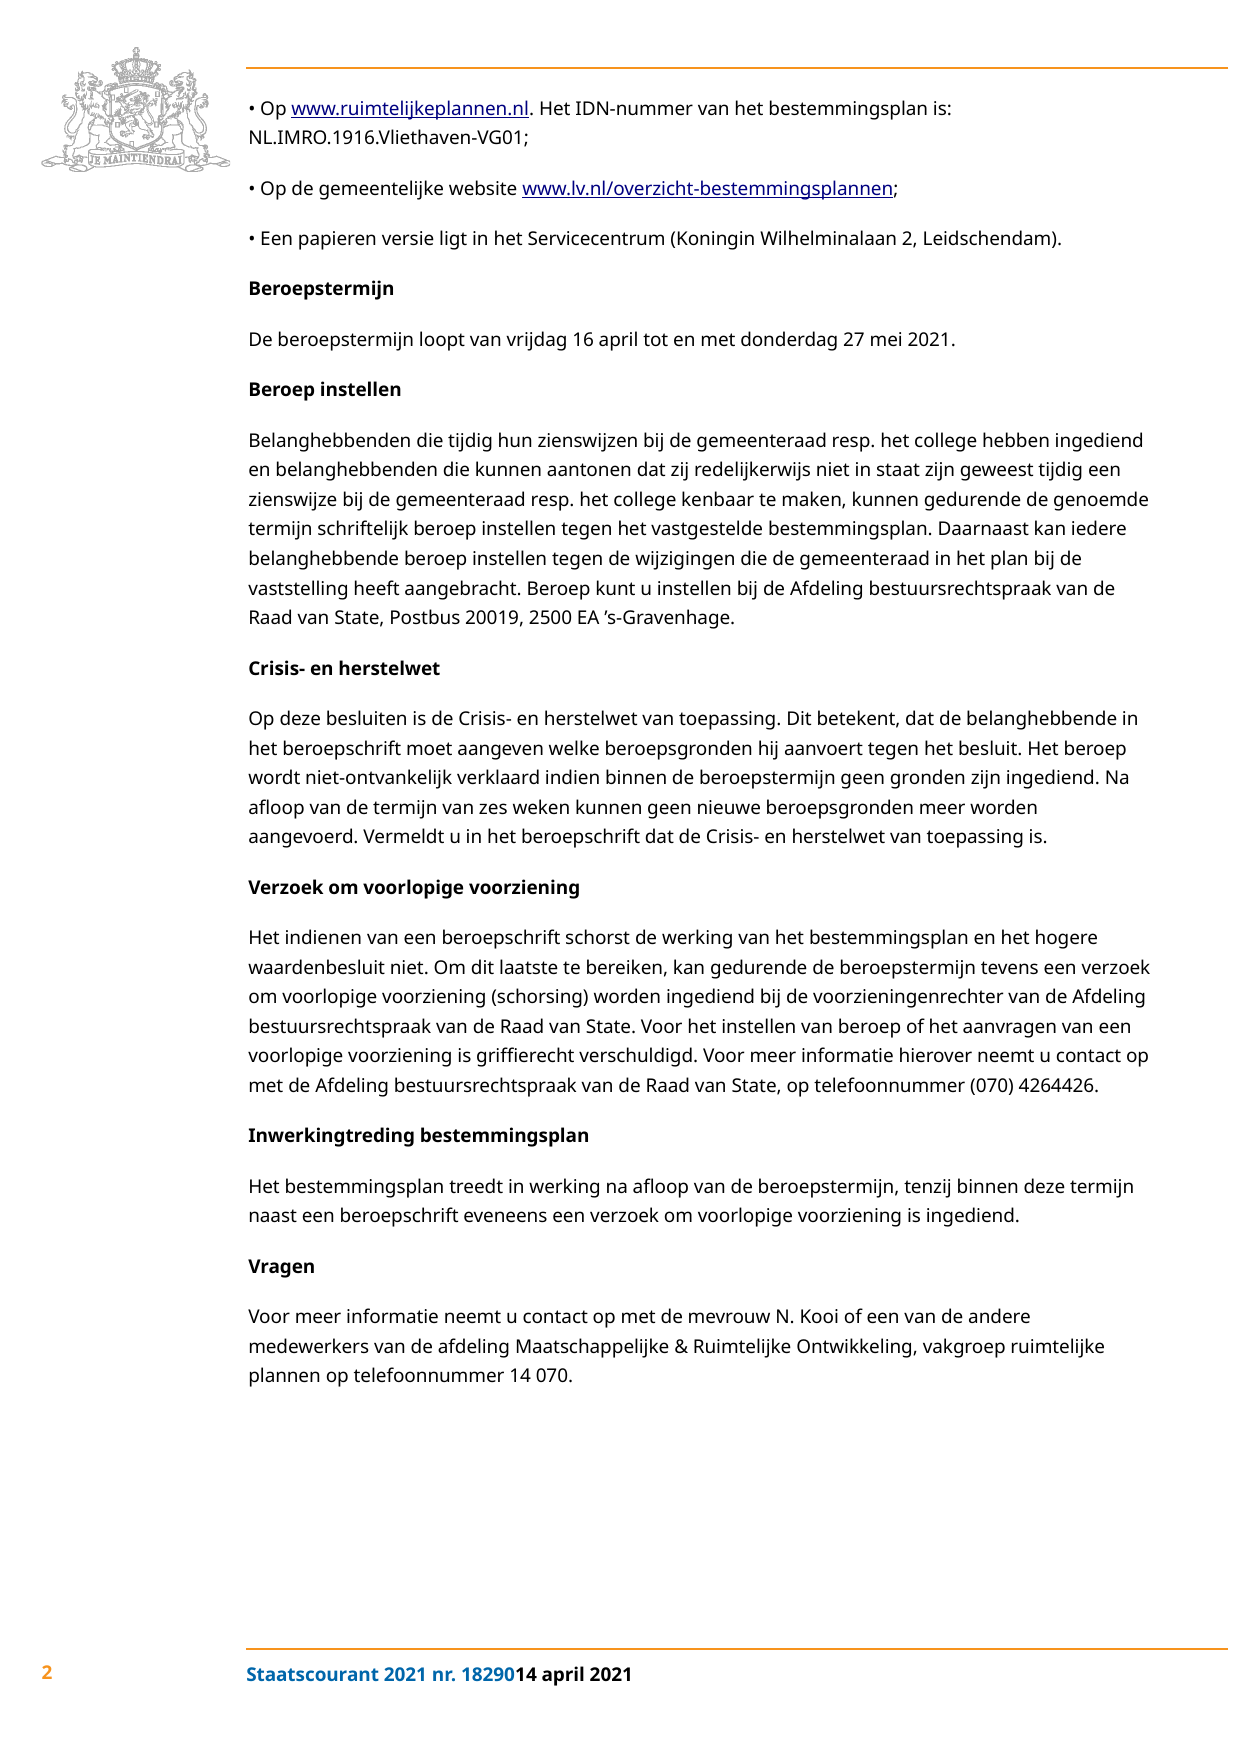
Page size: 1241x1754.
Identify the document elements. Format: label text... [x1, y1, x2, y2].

text Het bestemmingsplan treedt in werking na afloop van de beroepstermijn, tenzij binnen deze termijn naast een beroepschrift eveneens een verzoek om voorlopige voorziening is ingediend. [248, 1173, 1152, 1228]
text • Op www.ruimtelijkeplannen.nl. Het IDN-nummer van het bestemmingsplan is: NL.IMRO.1916.Vliethaven-VG01; [248, 95, 1152, 150]
text • Een papieren versie ligt in het Servicecentrum (Koningin Wilhelminalaan 2, Leidschendam). [248, 225, 1152, 251]
text Beroepstermijn [248, 276, 1152, 301]
text Op deze besluiten is de Crisis- en herstelwet van toepassing. Dit betekent, dat de belanghebbende in het beroepschrift moet aangeven welke beroepsgronden hij aanvoert tegen het besluit. Het beroep wordt niet-ontvankelijk verklaard indien binnen de beroepstermijn geen gronden zijn ingediend. Na afloop van de termijn van zes weken kunnen geen nieuwe beroepsgronden meer worden aangevoerd. Vermeldt u in het beroepschrift dat de Crisis- en herstelwet van toepassing is. [248, 705, 1152, 849]
text Het indienen van een beroepschrift schorst de werking van het bestemmingsplan en het hogere waardenbesluit niet. Om dit laatste te bereiken, kan gedurende de beroepstermijn tevens een verzoek om voorlopige voorziening (schorsing) worden ingediend bij de voorzieningenrechter van de Afdeling bestuursrechtspraak van de Raad van State. Voor het instellen van beroep of het aanvragen van een voorlopige voorziening is griffierecht verschuldigd. Voor meer informatie hierover neemt u contact op met de Afdeling bestuursrechtspraak van de Raad van State, op telefoonnummer (070) 4264426. [248, 924, 1152, 1098]
picture [41, 47, 231, 172]
text Belanghebbenden die tijdig hun zienswijzen bij de gemeenteraad resp. het college hebben ingediend en belanghebbenden die kunnen aantonen dat zij redelijkerwijs niet in staat zijn geweest tijdig een zienswijze bij de gemeenteraad resp. het college kenbaar te maken, kunnen gedurende de genoemde termijn schriftelijk beroep instellen tegen het vastgestelde bestemmingsplan. Daarnaast kan iedere belanghebbende beroep instellen tegen de wijzigingen die de gemeenteraad in het plan bij de vaststelling heeft aangebracht. Beroep kunt u instellen bij de Afdeling bestuursrechtspraak van de Raad van State, Postbus 20019, 2500 EA ’s-Gravenhage. [248, 427, 1152, 630]
text Vragen [248, 1253, 1152, 1279]
text Inwerkingtreding bestemmingsplan [248, 1123, 1152, 1148]
text Crisis- en herstelwet [248, 655, 1152, 681]
text Beroep instellen [248, 376, 1152, 402]
text Verzoek om voorlopige voorziening [248, 874, 1152, 900]
text • Op de gemeentelijke website www.lv.nl/overzicht-bestemmingsplannen; [248, 175, 1152, 201]
text De beroepstermijn loopt van vrijdag 16 april tot en met donderdag 27 mei 2021. [248, 326, 1152, 352]
text Voor meer informatie neemt u contact op met de mevrouw N. Kooi of een van de andere medewerkers van de afdeling Maatschappelijke & Ruimtelijke Ontwikkeling, vakgroep ruimtelijke plannen op telefoonnummer 14 070. [248, 1303, 1152, 1388]
